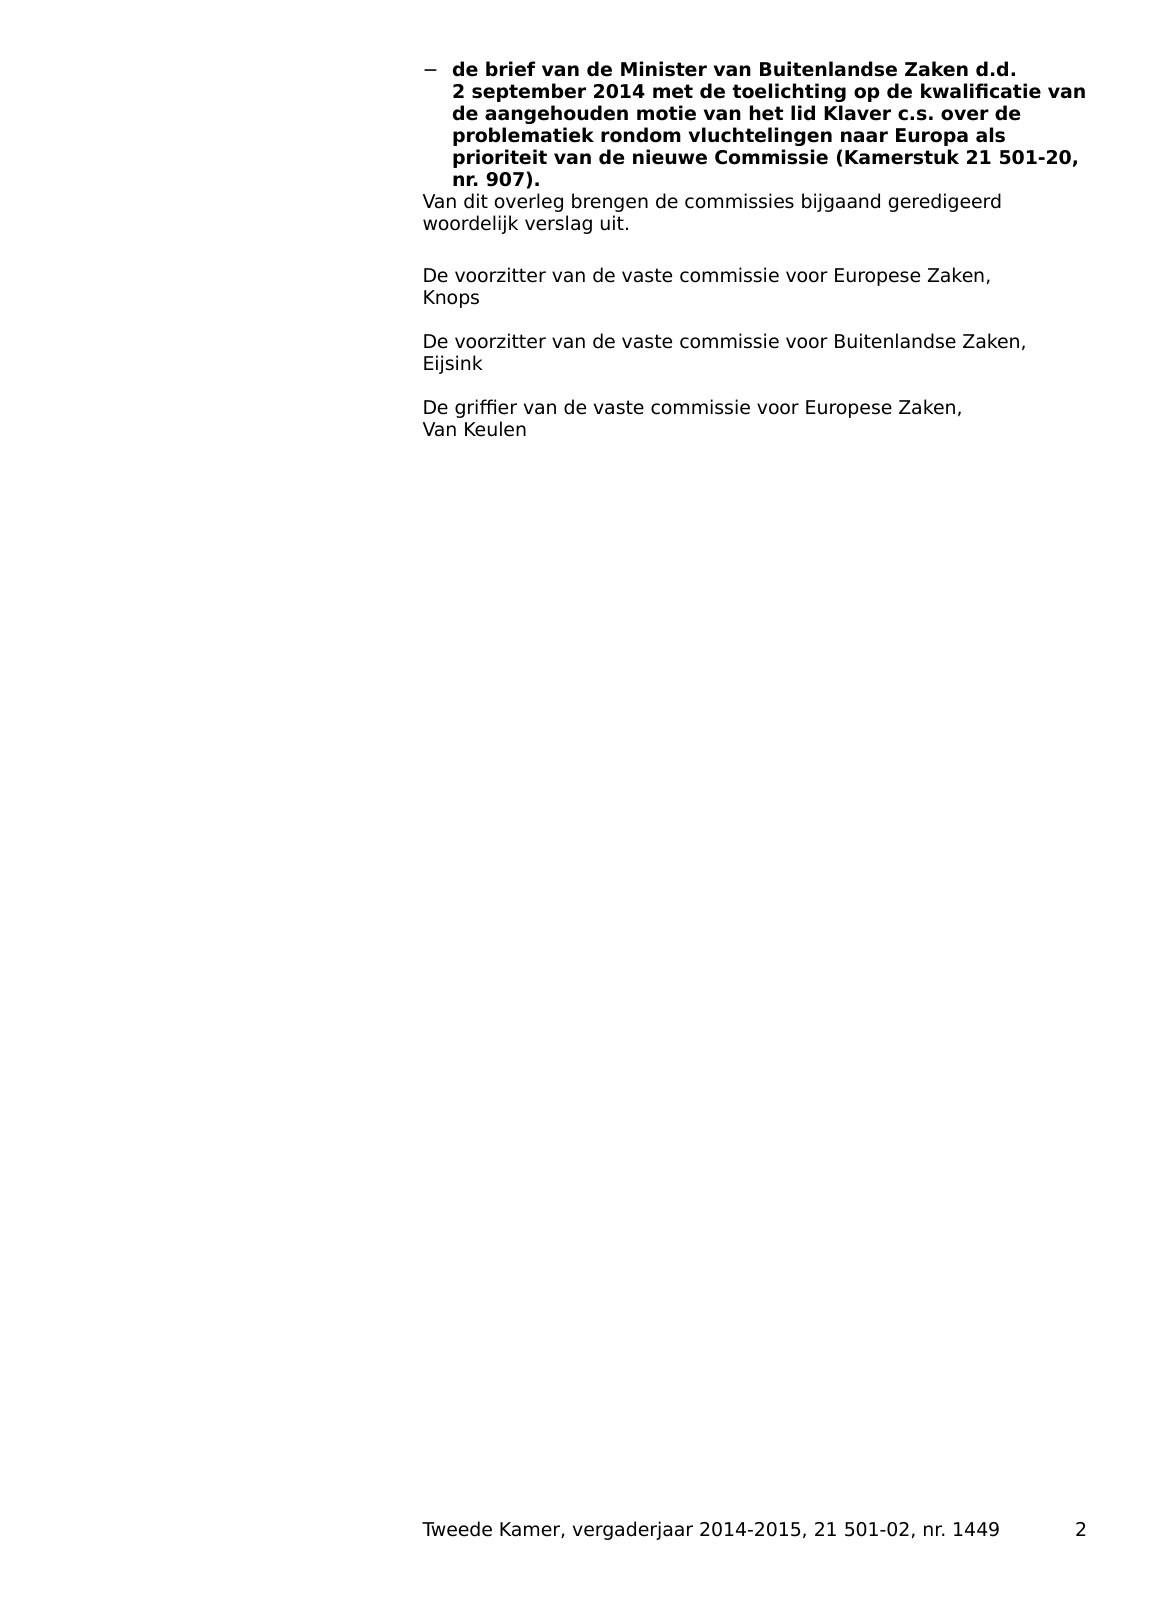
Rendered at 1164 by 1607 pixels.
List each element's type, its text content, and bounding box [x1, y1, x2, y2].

text De voorzitter van de vaste commissie voor Buitenlandse Zaken, Eijsink [422, 331, 1087, 375]
text − de brief van de Minister van Buitenlandse Zaken d.d. 2 september 2014 met de toelichting op de kwalificatie van de aangehouden motie van het lid Klaver c.s. over de problematiek rondom vluchtelingen naar Europa als prioriteit van de nieuwe Commissie (Kamerstuk 21 501-20, nr. 907). [422, 59, 1087, 191]
text Van dit overleg brengen de commissies bijgaand geredigeerd woordelijk verslag uit. [422, 191, 1087, 235]
text De voorzitter van de vaste commissie voor Europese Zaken, Knops [422, 265, 1087, 309]
text De griffier van de vaste commissie voor Europese Zaken, Van Keulen [422, 397, 1087, 441]
